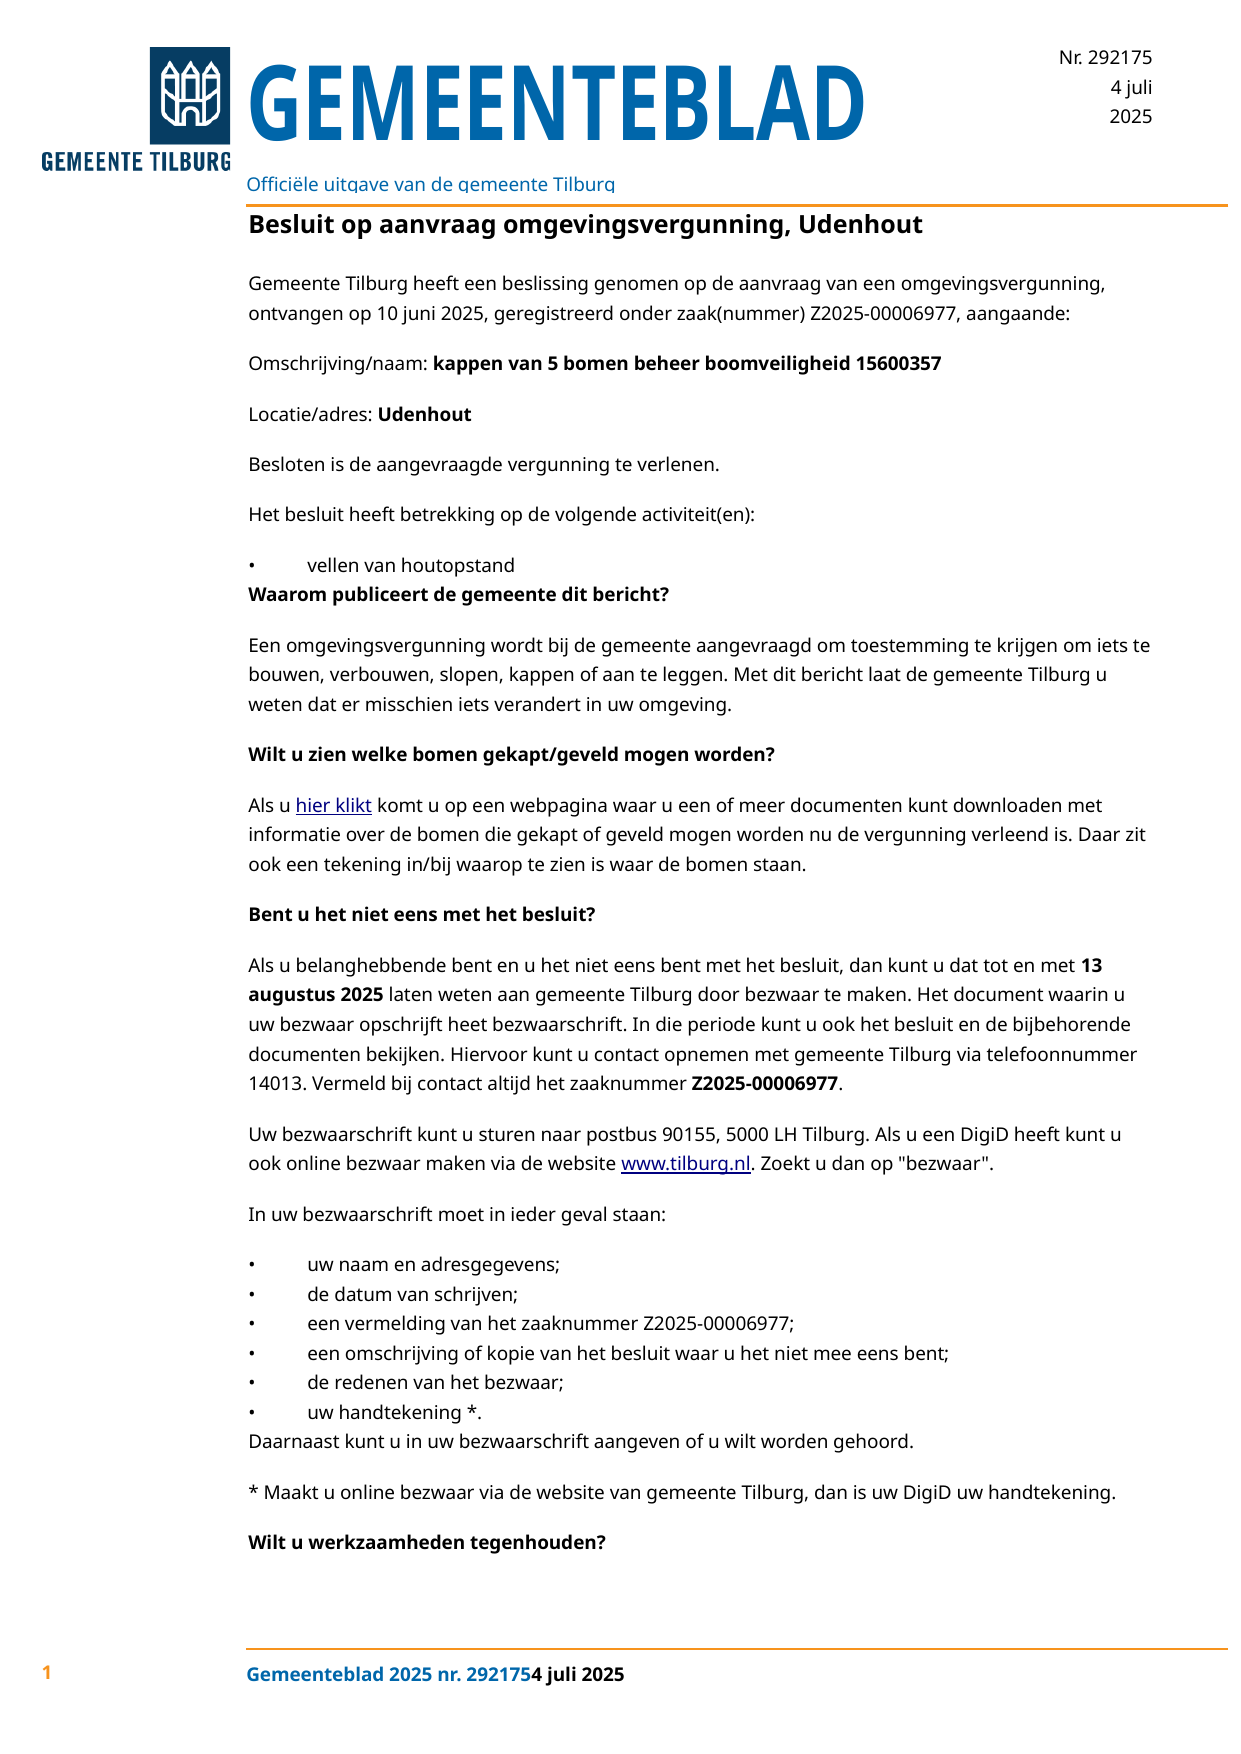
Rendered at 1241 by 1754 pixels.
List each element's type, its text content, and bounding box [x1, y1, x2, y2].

text Besluit op aanvraag omgevingsvergunning, Udenhout [248, 207, 1152, 241]
text Daarnaast kunt u in uw bezwaarschrift aangeven of u wilt worden gehoord. [248, 1429, 1152, 1454]
text * Maakt u online bezwaar via de website van gemeente Tilburg, dan is uw DigiD uw handtekening. [248, 1479, 1152, 1505]
text Uw bezwaarschrift kunt u sturen naar postbus 90155, 5000 LH Tilburg. Als u een DigiD heeft kunt u ook online bezwaar maken via de website www.tilburg.nl. Zoekt u dan op "bezwaar". [248, 1121, 1152, 1176]
text In uw bezwaarschrift moet in ieder geval staan: [248, 1201, 1152, 1226]
list de redenen van het bezwaar; [248, 1369, 1152, 1395]
list een vermelding van het zaaknummer Z2025-00006977; [248, 1310, 1152, 1336]
text Als u hier klikt komt u op een webpagina waar u een of meer documenten kunt downloaden met informatie over de bomen die gekapt of geveld mogen worden nu de vergunning verleend is. Daar zit ook een tekening in/bij waarop te zien is waar de bomen staan. [248, 792, 1152, 877]
picture [41, 47, 231, 172]
list de datum van schrijven; [248, 1281, 1152, 1306]
list vellen van houtopstand [248, 552, 1152, 578]
text Een omgevingsvergunning wordt bij de gemeente aangevraagd om toestemming te krijgen om iets te bouwen, verbouwen, slopen, kappen of aan te leggen. Met dit bericht laat de gemeente Tilburg u weten dat er misschien iets verandert in uw omgeving. [248, 632, 1152, 717]
text Besloten is de aangevraagde vergunning te verlenen. [248, 451, 1152, 477]
text Als u belanghebbende bent en u het niet eens bent met het besluit, dan kunt u dat tot en met 13 augustus 2025 laten weten aan gemeente Tilburg door bezwaar te maken. Het document waarin u uw bezwaar opschrijft heet bezwaarschrift. In die periode kunt u ook het besluit en de bijbehorende documenten bekijken. Hiervoor kunt u contact opnemen met gemeente Tilburg via telefoonnummer 14013. Vermeld bij contact altijd het zaaknummer Z2025-00006977. [248, 952, 1152, 1096]
text Wilt u werkzaamheden tegenhouden? [248, 1529, 1152, 1555]
text Bent u het niet eens met het besluit? [248, 902, 1152, 927]
list uw handtekening *. [248, 1399, 1152, 1425]
list een omschrijving of kopie van het besluit waar u het niet mee eens bent; [248, 1340, 1152, 1366]
text Locatie/adres: Udenhout [248, 401, 1152, 426]
text Omschrijving/naam: kappen van 5 bomen beheer boomveiligheid 15600357 [248, 350, 1152, 376]
text Wilt u zien welke bomen gekapt/geveld mogen worden? [248, 742, 1152, 767]
text Gemeente Tilburg heeft een beslissing genomen op de aanvraag van een omgevingsvergunning, ontvangen op 10 juni 2025, geregistreerd onder zaak(nummer) Z2025-00006977, aangaande: [248, 270, 1152, 326]
list uw naam en adresgegevens; [248, 1251, 1152, 1277]
text Waarom publiceert de gemeente dit bericht? [248, 582, 1152, 607]
text Het besluit heeft betrekking op de volgende activiteit(en): [248, 502, 1152, 527]
